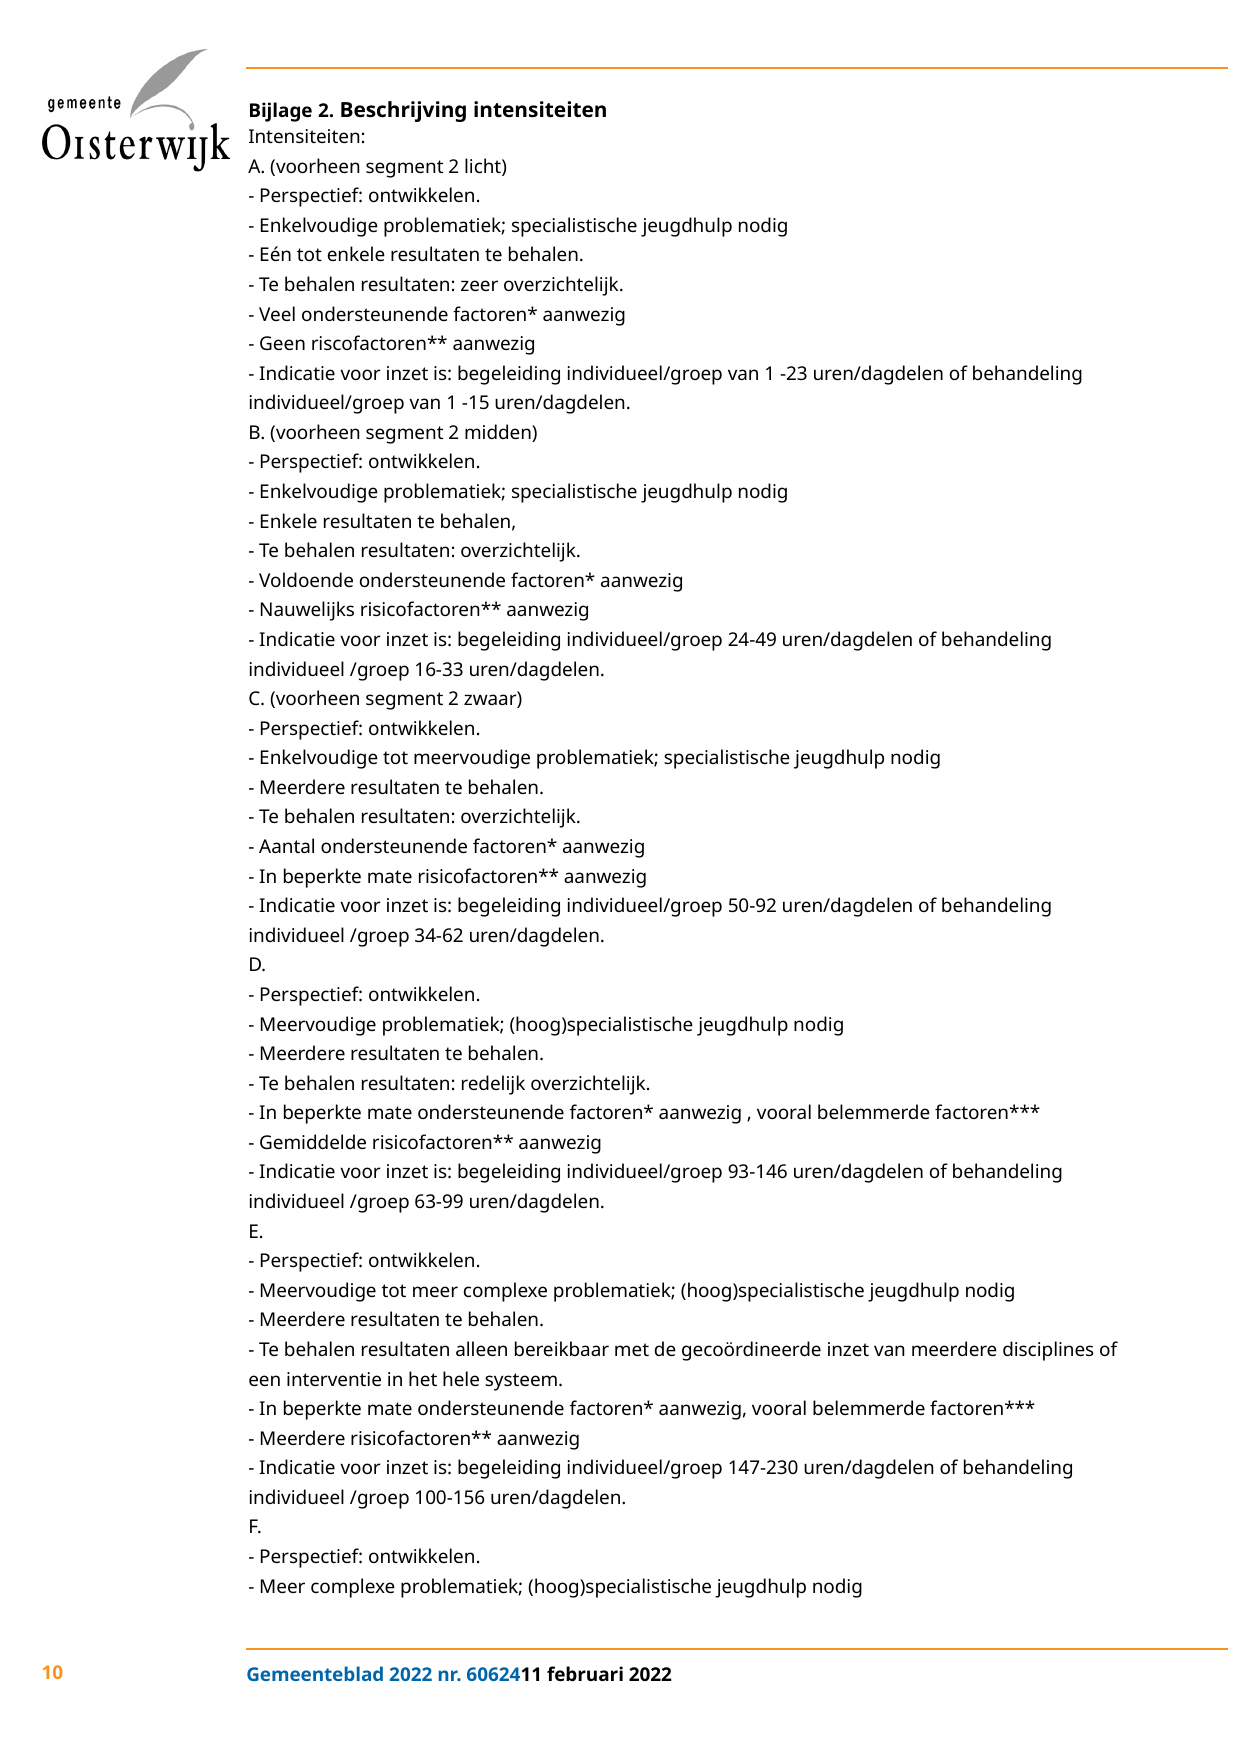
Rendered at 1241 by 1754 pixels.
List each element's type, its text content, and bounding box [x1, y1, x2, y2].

text - In beperkte mate ondersteunende factoren* aanwezig , vooral belemmerde factoren*** [248, 1099, 1152, 1125]
text - In beperkte mate risicofactoren** aanwezig [248, 863, 1152, 889]
text - Nauwelijks risicofactoren** aanwezig [248, 597, 1152, 622]
text - Veel ondersteunende factoren* aanwezig [248, 301, 1152, 327]
text - Meerdere risicofactoren** aanwezig [248, 1425, 1152, 1451]
text - Meerdere resultaten te behalen. [248, 774, 1152, 800]
text - Perspectief: ontwikkelen. [248, 1543, 1152, 1569]
text - Eén tot enkele resultaten te behalen. [248, 242, 1152, 267]
text - Te behalen resultaten: redelijk overzichtelijk. [248, 1070, 1152, 1096]
text - Meervoudige problematiek; (hoog)specialistische jeugdhulp nodig [248, 1011, 1152, 1037]
text F. [248, 1514, 1152, 1539]
text - Indicatie voor inzet is: begeleiding individueel/groep van 1 -23 uren/dagdelen of behandeling individueel/groep van 1 -15 uren/dagdelen. [248, 360, 1152, 415]
text - Indicatie voor inzet is: begeleiding individueel/groep 93-146 uren/dagdelen of behandeling individueel /groep 63-99 uren/dagdelen. [248, 1159, 1152, 1214]
text - Meerdere resultaten te behalen. [248, 1040, 1152, 1066]
text - Te behalen resultaten: overzichtelijk. [248, 804, 1152, 829]
text - Voldoende ondersteunende factoren* aanwezig [248, 567, 1152, 593]
text Bijlage 2. Beschrijving intensiteiten [248, 95, 1152, 123]
text - Meerdere resultaten te behalen. [248, 1307, 1152, 1332]
text - Gemiddelde risicofactoren** aanwezig [248, 1129, 1152, 1155]
text - Perspectief: ontwikkelen. [248, 449, 1152, 474]
text - Perspectief: ontwikkelen. [248, 182, 1152, 208]
text E. [248, 1218, 1152, 1244]
text - Enkelvoudige problematiek; specialistische jeugdhulp nodig [248, 478, 1152, 504]
text A. (voorheen segment 2 licht) [248, 153, 1152, 179]
text C. (voorheen segment 2 zwaar) [248, 685, 1152, 711]
text Intensiteiten: [248, 123, 1152, 149]
text - Te behalen resultaten: zeer overzichtelijk. [248, 271, 1152, 297]
text D. [248, 952, 1152, 977]
text - In beperkte mate ondersteunende factoren* aanwezig, vooral belemmerde factoren*** [248, 1395, 1152, 1421]
text - Aantal ondersteunende factoren* aanwezig [248, 833, 1152, 859]
text - Indicatie voor inzet is: begeleiding individueel/groep 50-92 uren/dagdelen of behandeling individueel /groep 34-62 uren/dagdelen. [248, 892, 1152, 948]
text - Perspectief: ontwikkelen. [248, 715, 1152, 741]
text - Meervoudige tot meer complexe problematiek; (hoog)specialistische jeugdhulp nodig [248, 1277, 1152, 1303]
text - Enkele resultaten te behalen, [248, 508, 1152, 534]
text - Indicatie voor inzet is: begeleiding individueel/groep 24-49 uren/dagdelen of behandeling individueel /groep 16-33 uren/dagdelen. [248, 626, 1152, 682]
text - Enkelvoudige problematiek; specialistische jeugdhulp nodig [248, 212, 1152, 238]
text - Enkelvoudige tot meervoudige problematiek; specialistische jeugdhulp nodig [248, 744, 1152, 770]
text - Geen riscofactoren** aanwezig [248, 330, 1152, 356]
picture [41, 47, 231, 172]
text B. (voorheen segment 2 midden) [248, 419, 1152, 445]
text - Perspectief: ontwikkelen. [248, 1247, 1152, 1273]
text - Te behalen resultaten: overzichtelijk. [248, 537, 1152, 563]
text - Perspectief: ontwikkelen. [248, 981, 1152, 1007]
text - Indicatie voor inzet is: begeleiding individueel/groep 147-230 uren/dagdelen of behandeling individueel /groep 100-156 uren/dagdelen. [248, 1454, 1152, 1510]
text - Meer complexe problematiek; (hoog)specialistische jeugdhulp nodig [248, 1573, 1152, 1599]
text - Te behalen resultaten alleen bereikbaar met de gecoördineerde inzet van meerdere disciplines of een interventie in het hele systeem. [248, 1336, 1152, 1392]
